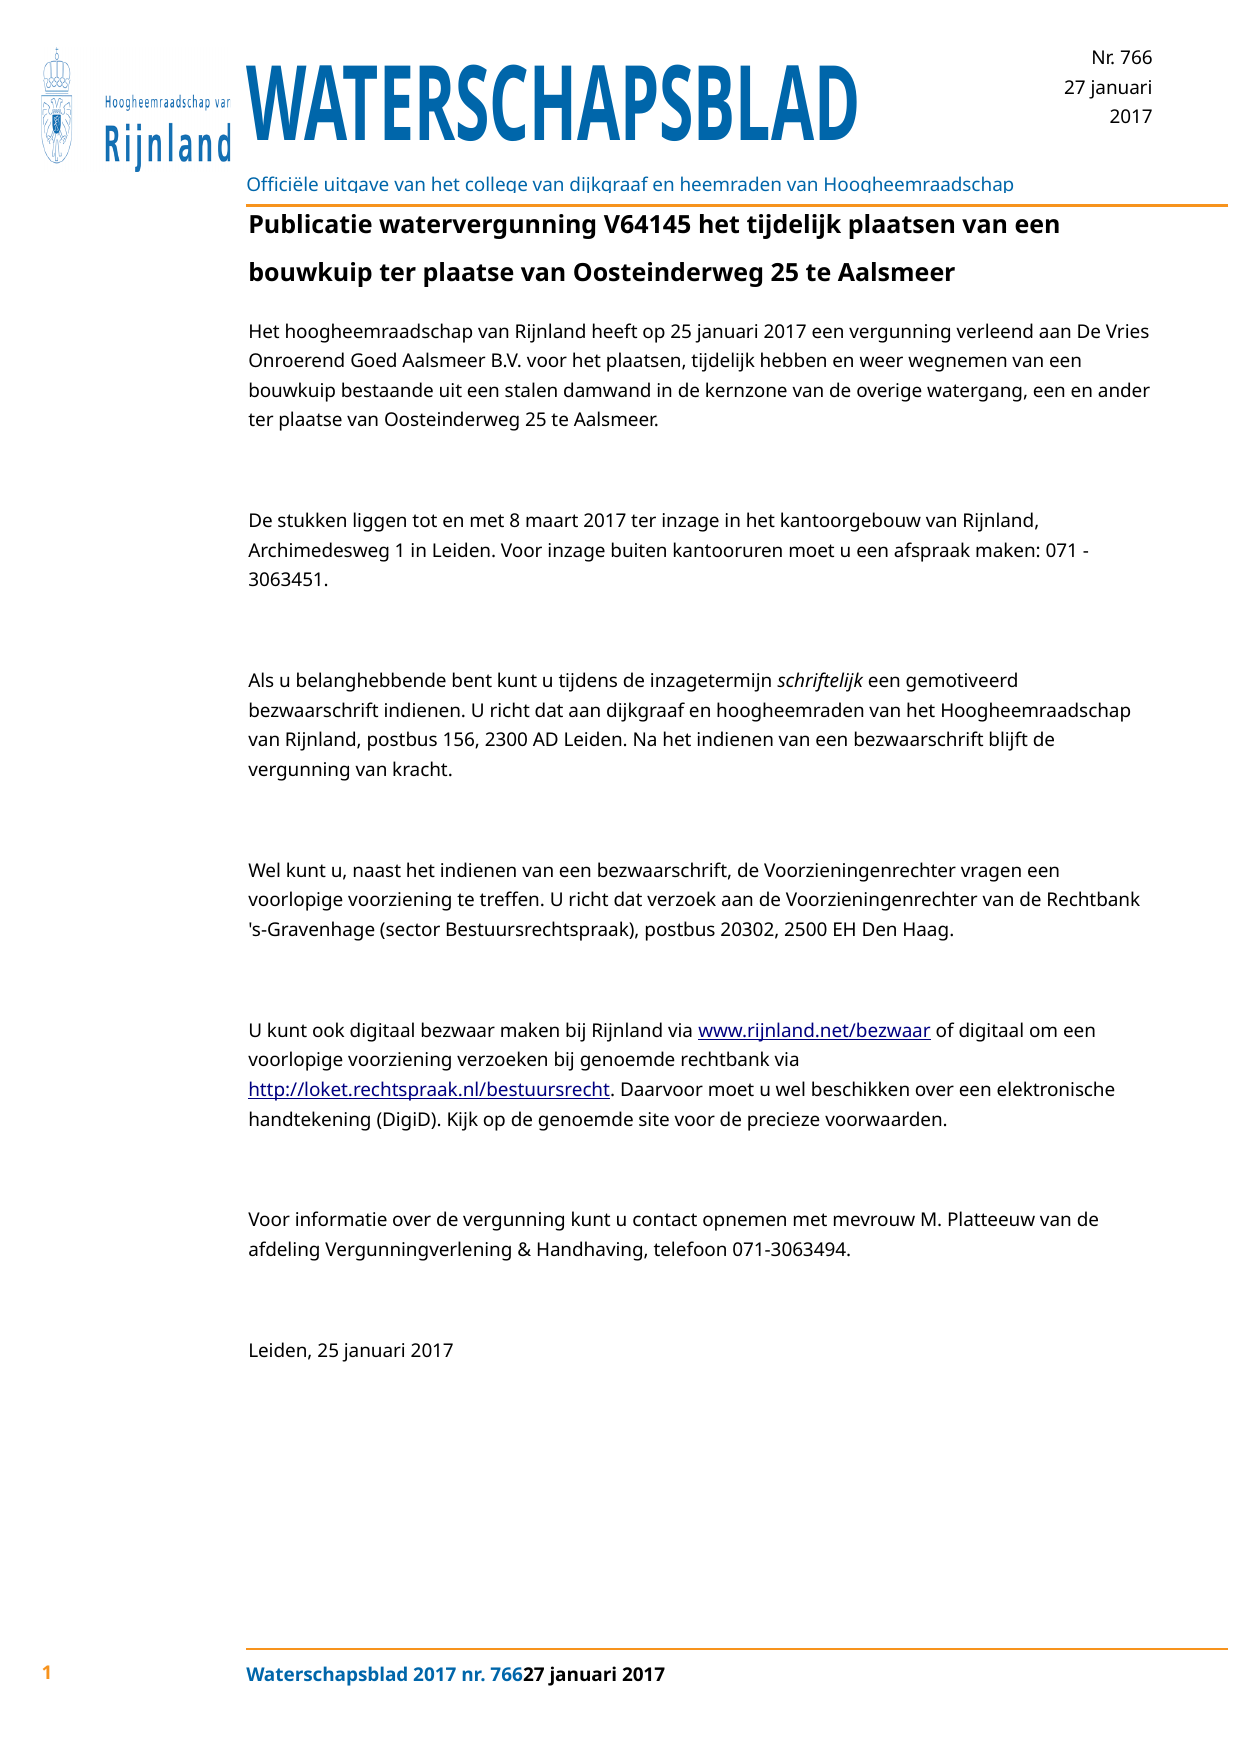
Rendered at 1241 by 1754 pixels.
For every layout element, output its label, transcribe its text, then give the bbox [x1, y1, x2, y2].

picture [41, 47, 231, 172]
text Het hoogheemraadschap van Rijnland heeft op 25 januari 2017 een vergunning verleend aan De Vries Onroerend Goed Aalsmeer B.V. voor het plaatsen, tijdelijk hebben en weer wegnemen van een bouwkuip bestaande uit een stalen damwand in de kernzone van de overige watergang, een en ander ter plaatse van Oosteinderweg 25 te Aalsmeer. [248, 318, 1152, 432]
text De stukken liggen tot en met 8 maart 2017 ter inzage in het kantoorgebouw van Rijnland, Archimedesweg 1 in Leiden. Voor inzage buiten kantooruren moet u een afspraak maken: 071 - 3063451. [248, 507, 1152, 592]
text Publicatie watervergunning V64145 het tijdelijk plaatsen van een bouwkuip ter plaatse van Oosteinderweg 25 te Aalsmeer [248, 207, 1152, 288]
text Leiden, 25 januari 2017 [248, 1337, 1152, 1363]
text Als u belanghebbende bent kunt u tijdens de inzagetermijn schriftelijk een gemotiveerd bezwaarschrift indienen. U richt dat aan dijkgraaf en hoogheemraden van het Hoogheemraadschap van Rijnland, postbus 156, 2300 AD Leiden. Na het indienen van een bezwaarschrift blijft de vergunning van kracht. [248, 667, 1152, 782]
text Voor informatie over de vergunning kunt u contact opnemen met mevrouw M. Platteeuw van de afdeling Vergunningverlening & Handhaving, telefoon 071-3063494. [248, 1207, 1152, 1262]
text U kunt ook digitaal bezwaar maken bij Rijnland via www.rijnland.net/bezwaar of digitaal om een voorlopige voorziening verzoeken bij genoemde rechtbank via http://loket.rechtspraak.nl/bestuursrecht. Daarvoor moet u wel beschikken over een elektronische handtekening (DigiD). Kijk op de genoemde site voor de precieze voorwaarden. [248, 1017, 1152, 1132]
text Wel kunt u, naast het indienen van een bezwaarschrift, de Voorzieningenrechter vragen een voorlopige voorziening te treffen. U richt dat verzoek aan de Voorzieningenrechter van de Rechtbank 's-Gravenhage (sector Bestuursrechtspraak), postbus 20302, 2500 EH Den Haag. [248, 857, 1152, 942]
